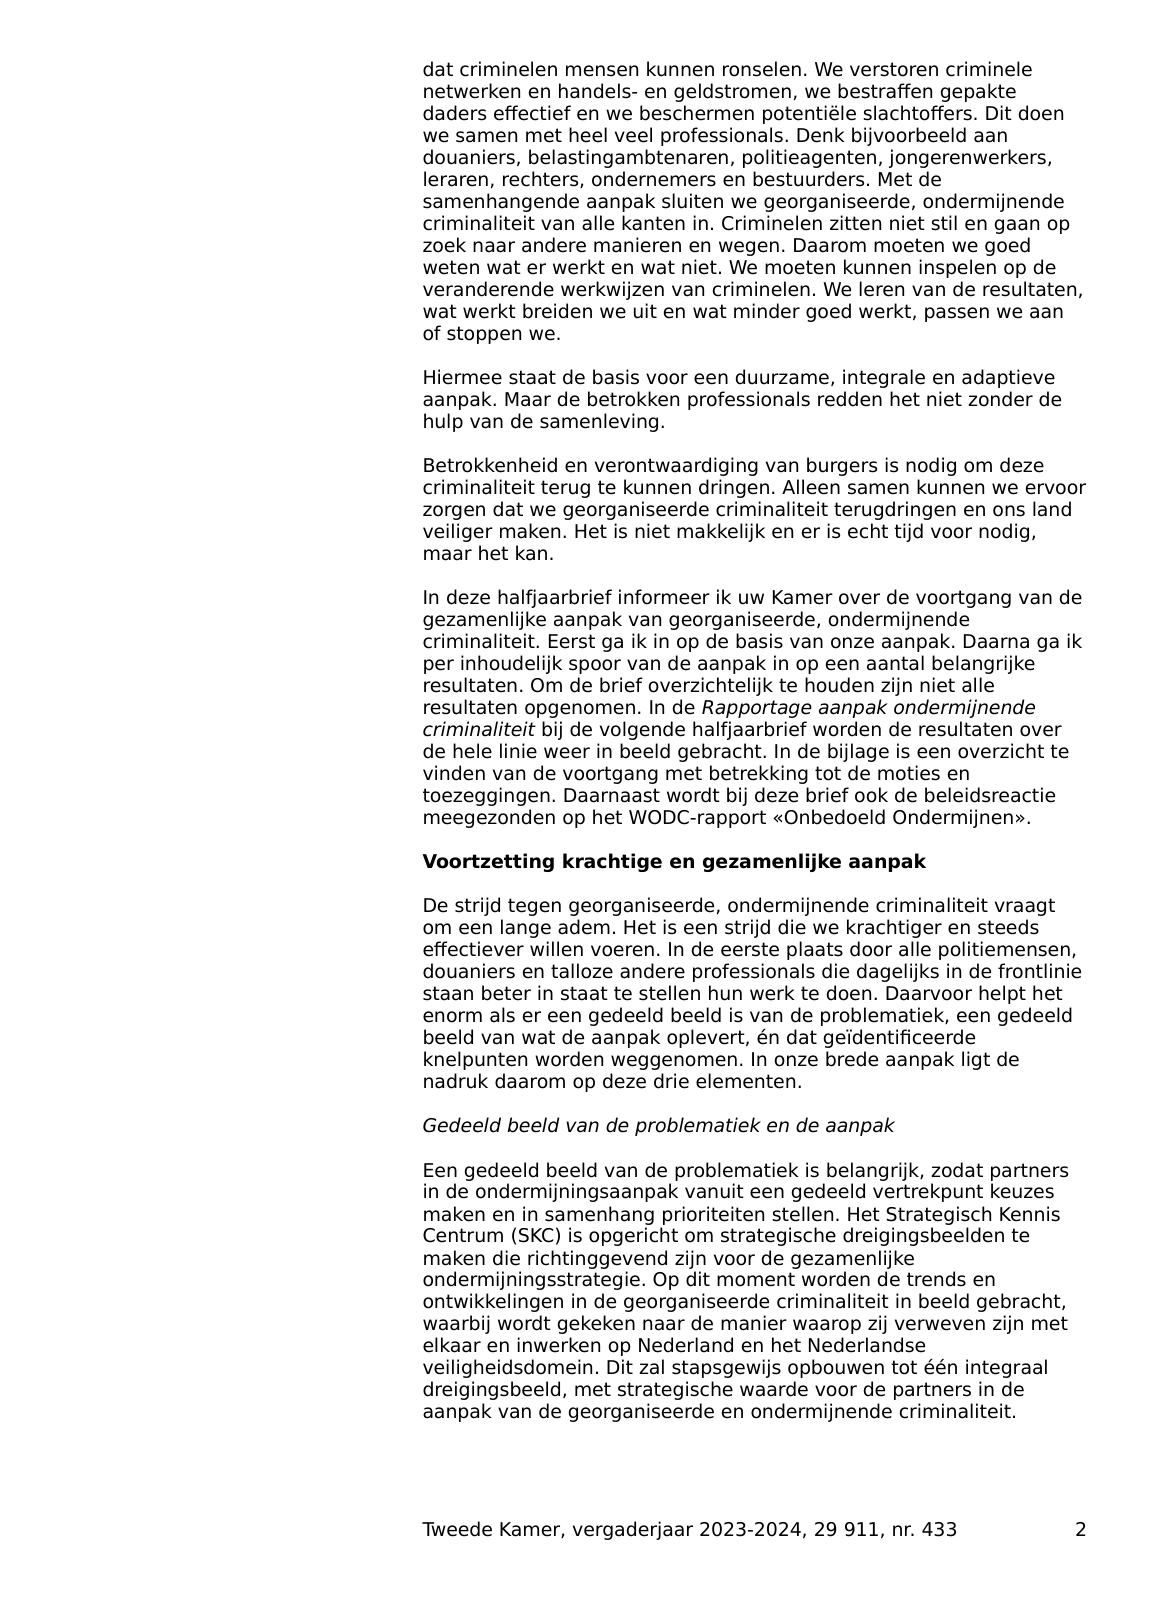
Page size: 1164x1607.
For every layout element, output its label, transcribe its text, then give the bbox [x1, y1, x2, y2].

text dat criminelen mensen kunnen ronselen. We verstoren criminele netwerken en handels- en geldstromen, we bestraffen gepakte daders effectief en we beschermen potentiële slachtoffers. Dit doen we samen met heel veel professionals. Denk bijvoorbeeld aan douaniers, belastingambtenaren, politieagenten, jongerenwerkers, leraren, rechters, ondernemers en bestuurders. Met de samenhangende aanpak sluiten we georganiseerde, ondermijnende criminaliteit van alle kanten in. Criminelen zitten niet stil en gaan op zoek naar andere manieren en wegen. Daarom moeten we goed weten wat er werkt en wat niet. We moeten kunnen inspelen op de veranderende werkwijzen van criminelen. We leren van de resultaten, wat werkt breiden we uit en wat minder goed werkt, passen we aan of stoppen we. [422, 59, 1087, 345]
text Hiermee staat de basis voor een duurzame, integrale en adaptieve aanpak. Maar de betrokken professionals redden het niet zonder de hulp van de samenleving. [422, 367, 1087, 433]
text In deze halfjaarbrief informeer ik uw Kamer over de voortgang van de gezamenlijke aanpak van georganiseerde, ondermijnende criminaliteit. Eerst ga ik in op de basis van onze aanpak. Daarna ga ik per inhoudelijk spoor van de aanpak in op een aantal belangrijke resultaten. Om de brief overzichtelijk te houden zijn niet alle resultaten opgenomen. In de Rapportage aanpak ondermijnende criminaliteit bij de volgende halfjaarbrief worden de resultaten over de hele linie weer in beeld gebracht. In de bijlage is een overzicht te vinden van de voortgang met betrekking tot de moties en toezeggingen. Daarnaast wordt bij deze brief ook de beleidsreactie meegezonden op het WODC-rapport «Onbedoeld Ondermijnen». [422, 587, 1087, 829]
subtitle Gedeeld beeld van de problematiek en de aanpak [422, 1115, 1087, 1137]
subtitle Voortzetting krachtige en gezamenlijke aanpak [422, 851, 1087, 873]
text De strijd tegen georganiseerde, ondermijnende criminaliteit vraagt om een lange adem. Het is een strijd die we krachtiger en steeds effectiever willen voeren. In de eerste plaats door alle politiemensen, douaniers en talloze andere professionals die dagelijks in de frontlinie staan beter in staat te stellen hun werk te doen. Daarvoor helpt het enorm als er een gedeeld beeld is van de problematiek, een gedeeld beeld van wat de aanpak oplevert, én dat geïdentificeerde knelpunten worden weggenomen. In onze brede aanpak ligt de nadruk daarom op deze drie elementen. [422, 895, 1087, 1093]
text Een gedeeld beeld van de problematiek is belangrijk, zodat partners in de ondermijningsaanpak vanuit een gedeeld vertrekpunt keuzes maken en in samenhang prioriteiten stellen. Het Strategisch Kennis Centrum (SKC) is opgericht om strategische dreigingsbeelden te maken die richtinggevend zijn voor de gezamenlijke ondermijningsstrategie. Op dit moment worden de trends en ontwikkelingen in de georganiseerde criminaliteit in beeld gebracht, waarbij wordt gekeken naar de manier waarop zij verweven zijn met elkaar en inwerken op Nederland en het Nederlandse veiligheidsdomein. Dit zal stapsgewijs opbouwen tot één integraal dreigingsbeeld, met strategische waarde voor de partners in de aanpak van de georganiseerde en ondermijnende criminaliteit. [422, 1159, 1087, 1423]
text Betrokkenheid en verontwaardiging van burgers is nodig om deze criminaliteit terug te kunnen dringen. Alleen samen kunnen we ervoor zorgen dat we georganiseerde criminaliteit terugdringen en ons land veiliger maken. Het is niet makkelijk en er is echt tijd voor nodig, maar het kan. [422, 455, 1087, 565]
